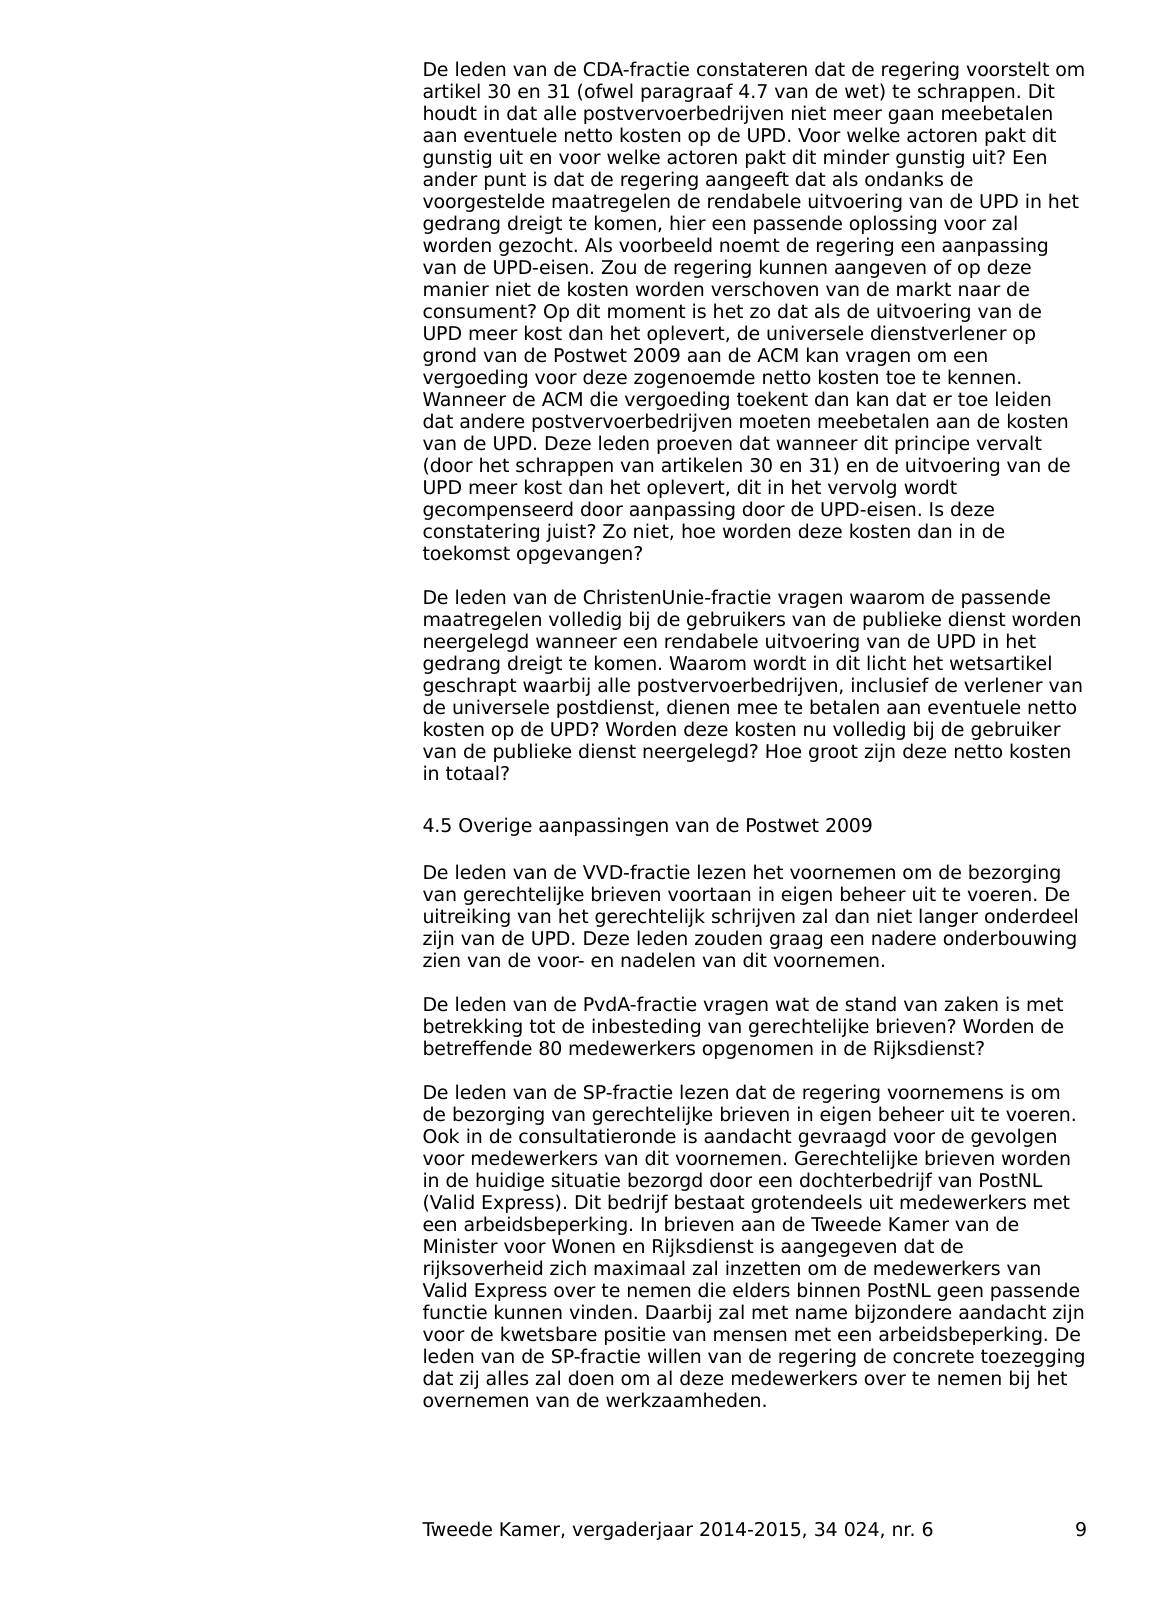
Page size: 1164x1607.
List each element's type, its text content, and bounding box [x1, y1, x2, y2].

text De leden van de ChristenUnie-fractie vragen waarom de passende maatregelen volledig bij de gebruikers van de publieke dienst worden neergelegd wanneer een rendabele uitvoering van de UPD in het gedrang dreigt te komen. Waarom wordt in dit licht het wetsartikel geschrapt waarbij alle postvervoerbedrijven, inclusief de verlener van de universele postdienst, dienen mee te betalen aan eventuele netto kosten op de UPD? Worden deze kosten nu volledig bij de gebruiker van de publieke dienst neergelegd? Hoe groot zijn deze netto kosten in totaal? [422, 587, 1087, 784]
text De leden van de CDA-fractie constateren dat de regering voorstelt om artikel 30 en 31 (ofwel paragraaf 4.7 van de wet) te schrappen. Dit houdt in dat alle postvervoerbedrijven niet meer gaan meebetalen aan eventuele netto kosten op de UPD. Voor welke actoren pakt dit gunstig uit en voor welke actoren pakt dit minder gunstig uit? Een ander punt is dat de regering aangeeft dat als ondanks de voorgestelde maatregelen de rendabele uitvoering van de UPD in het gedrang dreigt te komen, hier een passende oplossing voor zal worden gezocht. Als voorbeeld noemt de regering een aanpassing van de UPD-eisen. Zou de regering kunnen aangeven of op deze manier niet de kosten worden verschoven van de markt naar de consument? Op dit moment is het zo dat als de uitvoering van de UPD meer kost dan het oplevert, de universele dienstverlener op grond van de Postwet 2009 aan de ACM kan vragen om een vergoeding voor deze zogenoemde netto kosten toe te kennen. Wanneer de ACM die vergoeding toekent dan kan dat er toe leiden dat andere postvervoerbedrijven moeten meebetalen aan de kosten van de UPD. Deze leden proeven dat wanneer dit principe vervalt (door het schrappen van artikelen 30 en 31) en de uitvoering van de UPD meer kost dan het oplevert, dit in het vervolg wordt gecompenseerd door aanpassing door de UPD-eisen. Is deze constatering juist? Zo niet, hoe worden deze kosten dan in de toekomst opgevangen? [422, 59, 1087, 564]
text De leden van de SP-fractie lezen dat de regering voornemens is om de bezorging van gerechtelijke brieven in eigen beheer uit te voeren. Ook in de consultatieronde is aandacht gevraagd voor de gevolgen voor medewerkers van dit voornemen. Gerechtelijke brieven worden in de huidige situatie bezorgd door een dochterbedrijf van PostNL (Valid Express). Dit bedrijf bestaat grotendeels uit medewerkers met een arbeidsbeperking. In brieven aan de Tweede Kamer van de Minister voor Wonen en Rijksdienst is aangegeven dat de rijksoverheid zich maximaal zal inzetten om de medewerkers van Valid Express over te nemen die elders binnen PostNL geen passende functie kunnen vinden. Daarbij zal met name bijzondere aandacht zijn voor de kwetsbare positie van mensen met een arbeidsbeperking. De leden van de SP-fractie willen van de regering de concrete toezegging dat zij alles zal doen om al deze medewerkers over te nemen bij het overnemen van de werkzaamheden. [422, 1082, 1087, 1411]
text De leden van de VVD-fractie lezen het voornemen om de bezorging van gerechtelijke brieven voortaan in eigen beheer uit te voeren. De uitreiking van het gerechtelijk schrijven zal dan niet langer onderdeel zijn van de UPD. Deze leden zouden graag een nadere onderbouwing zien van de voor- en nadelen van dit voornemen. [422, 862, 1087, 971]
subtitle 4.5 Overige aanpassingen van de Postwet 2009 [422, 814, 1087, 837]
text De leden van de PvdA-fractie vragen wat de stand van zaken is met betrekking tot de inbesteding van gerechtelijke brieven? Worden de betreffende 80 medewerkers opgenomen in de Rijksdienst? [422, 994, 1087, 1059]
